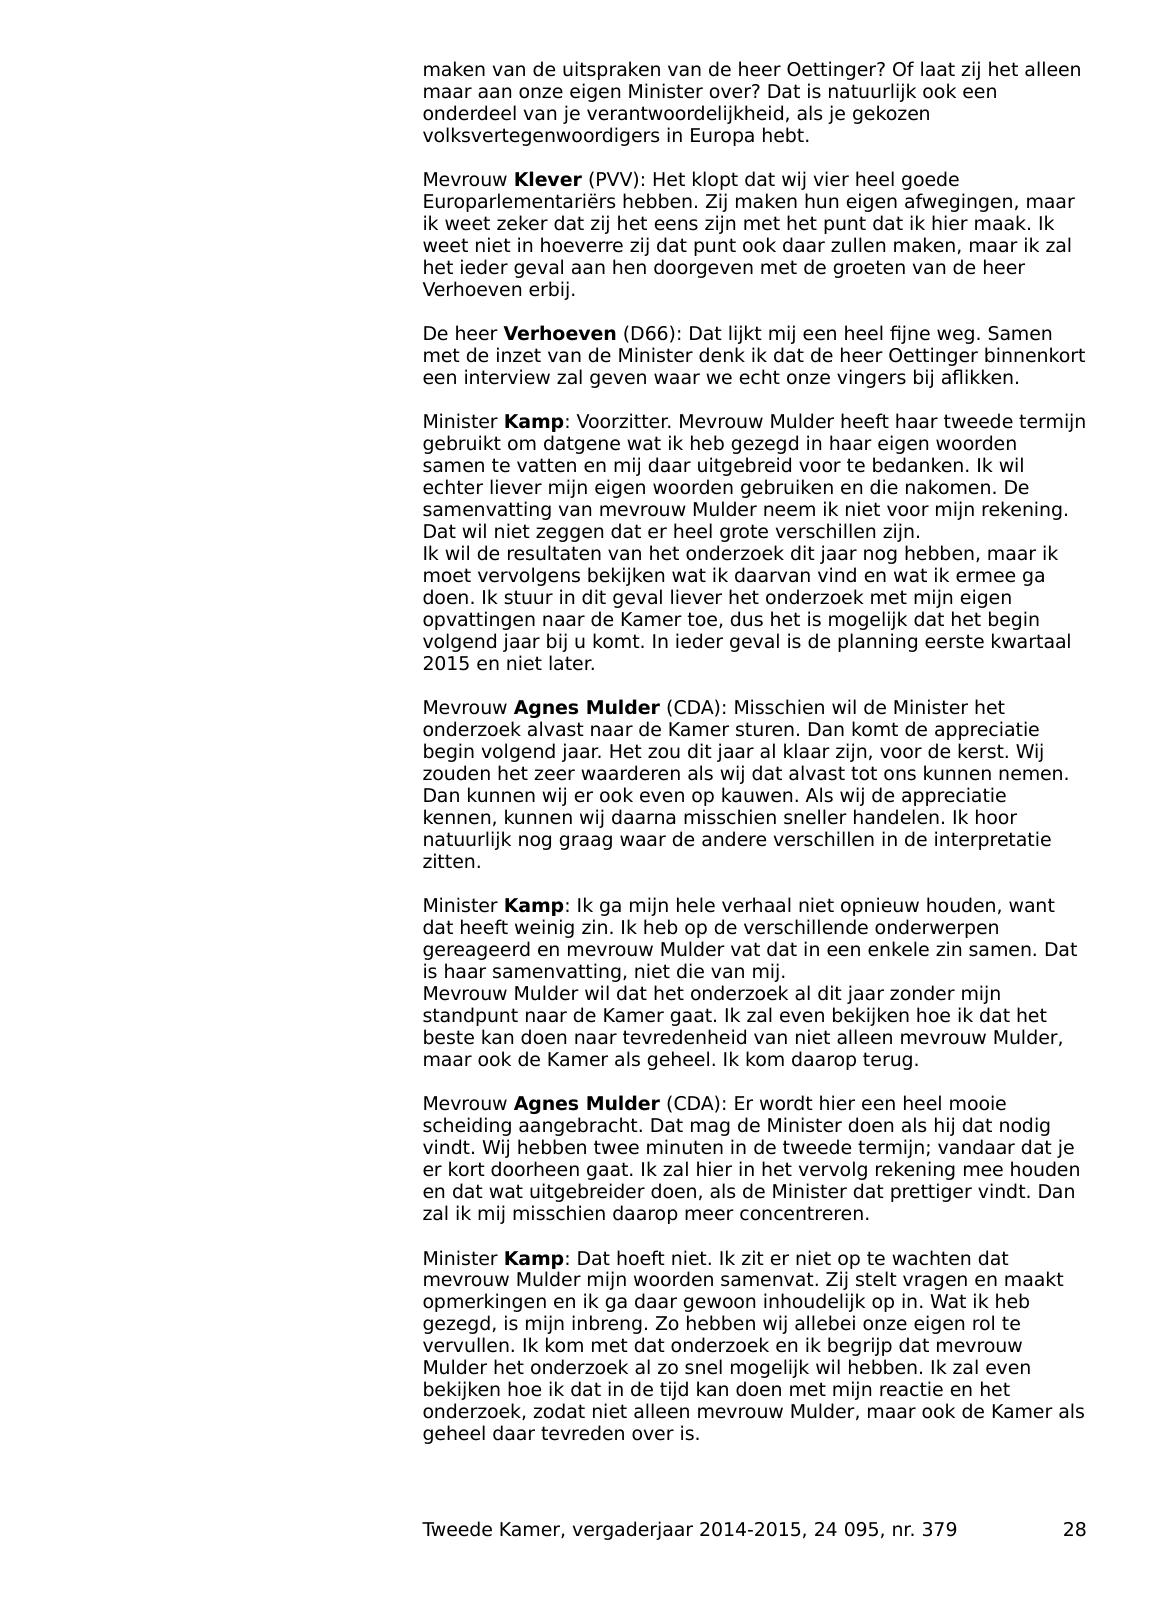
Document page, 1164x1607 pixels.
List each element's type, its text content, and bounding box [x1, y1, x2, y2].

text maken van de uitspraken van de heer Oettinger? Of laat zij het alleen maar aan onze eigen Minister over? Dat is natuurlijk ook een onderdeel van je verantwoordelijkheid, als je gekozen volksvertegenwoordigers in Europa hebt. [422, 59, 1087, 147]
text De heer Verhoeven (D66): Dat lijkt mij een heel fijne weg. Samen met de inzet van de Minister denk ik dat de heer Oettinger binnenkort een interview zal geven waar we echt onze vingers bij aflikken. [422, 323, 1087, 389]
text Mevrouw Mulder wil dat het onderzoek al dit jaar zonder mijn standpunt naar de Kamer gaat. Ik zal even bekijken hoe ik dat het beste kan doen naar tevredenheid van niet alleen mevrouw Mulder, maar ook de Kamer als geheel. Ik kom daarop terug. [422, 983, 1087, 1071]
text Minister Kamp: Voorzitter. Mevrouw Mulder heeft haar tweede termijn gebruikt om datgene wat ik heb gezegd in haar eigen woorden samen te vatten en mij daar uitgebreid voor te bedanken. Ik wil echter liever mijn eigen woorden gebruiken en die nakomen. De samenvatting van mevrouw Mulder neem ik niet voor mijn rekening. Dat wil niet zeggen dat er heel grote verschillen zijn. [422, 411, 1087, 543]
text Minister Kamp: Ik ga mijn hele verhaal niet opnieuw houden, want dat heeft weinig zin. Ik heb op de verschillende onderwerpen gereageerd en mevrouw Mulder vat dat in een enkele zin samen. Dat is haar samenvatting, niet die van mij. [422, 895, 1087, 983]
text Mevrouw Agnes Mulder (CDA): Misschien wil de Minister het onderzoek alvast naar de Kamer sturen. Dan komt de appreciatie begin volgend jaar. Het zou dit jaar al klaar zijn, voor de kerst. Wij zouden het zeer waarderen als wij dat alvast tot ons kunnen nemen. Dan kunnen wij er ook even op kauwen. Als wij de appreciatie kennen, kunnen wij daarna misschien sneller handelen. Ik hoor natuurlijk nog graag waar de andere verschillen in de interpretatie zitten. [422, 697, 1087, 873]
text Minister Kamp: Dat hoeft niet. Ik zit er niet op te wachten dat mevrouw Mulder mijn woorden samenvat. Zij stelt vragen en maakt opmerkingen en ik ga daar gewoon inhoudelijk op in. Wat ik heb gezegd, is mijn inbreng. Zo hebben wij allebei onze eigen rol te vervullen. Ik kom met dat onderzoek en ik begrijp dat mevrouw Mulder het onderzoek al zo snel mogelijk wil hebben. Ik zal even bekijken hoe ik dat in de tijd kan doen met mijn reactie en het onderzoek, zodat niet alleen mevrouw Mulder, maar ook de Kamer als geheel daar tevreden over is. [422, 1247, 1087, 1445]
text Ik wil de resultaten van het onderzoek dit jaar nog hebben, maar ik moet vervolgens bekijken wat ik daarvan vind en wat ik ermee ga doen. Ik stuur in dit geval liever het onderzoek met mijn eigen opvattingen naar de Kamer toe, dus het is mogelijk dat het begin volgend jaar bij u komt. In ieder geval is de planning eerste kwartaal 2015 en niet later. [422, 543, 1087, 675]
text Mevrouw Klever (PVV): Het klopt dat wij vier heel goede Europarlementariërs hebben. Zij maken hun eigen afwegingen, maar ik weet zeker dat zij het eens zijn met het punt dat ik hier maak. Ik weet niet in hoeverre zij dat punt ook daar zullen maken, maar ik zal het ieder geval aan hen doorgeven met de groeten van de heer Verhoeven erbij. [422, 169, 1087, 301]
text Mevrouw Agnes Mulder (CDA): Er wordt hier een heel mooie scheiding aangebracht. Dat mag de Minister doen als hij dat nodig vindt. Wij hebben twee minuten in de tweede termijn; vandaar dat je er kort doorheen gaat. Ik zal hier in het vervolg rekening mee houden en dat wat uitgebreider doen, als de Minister dat prettiger vindt. Dan zal ik mij misschien daarop meer concentreren. [422, 1093, 1087, 1225]
